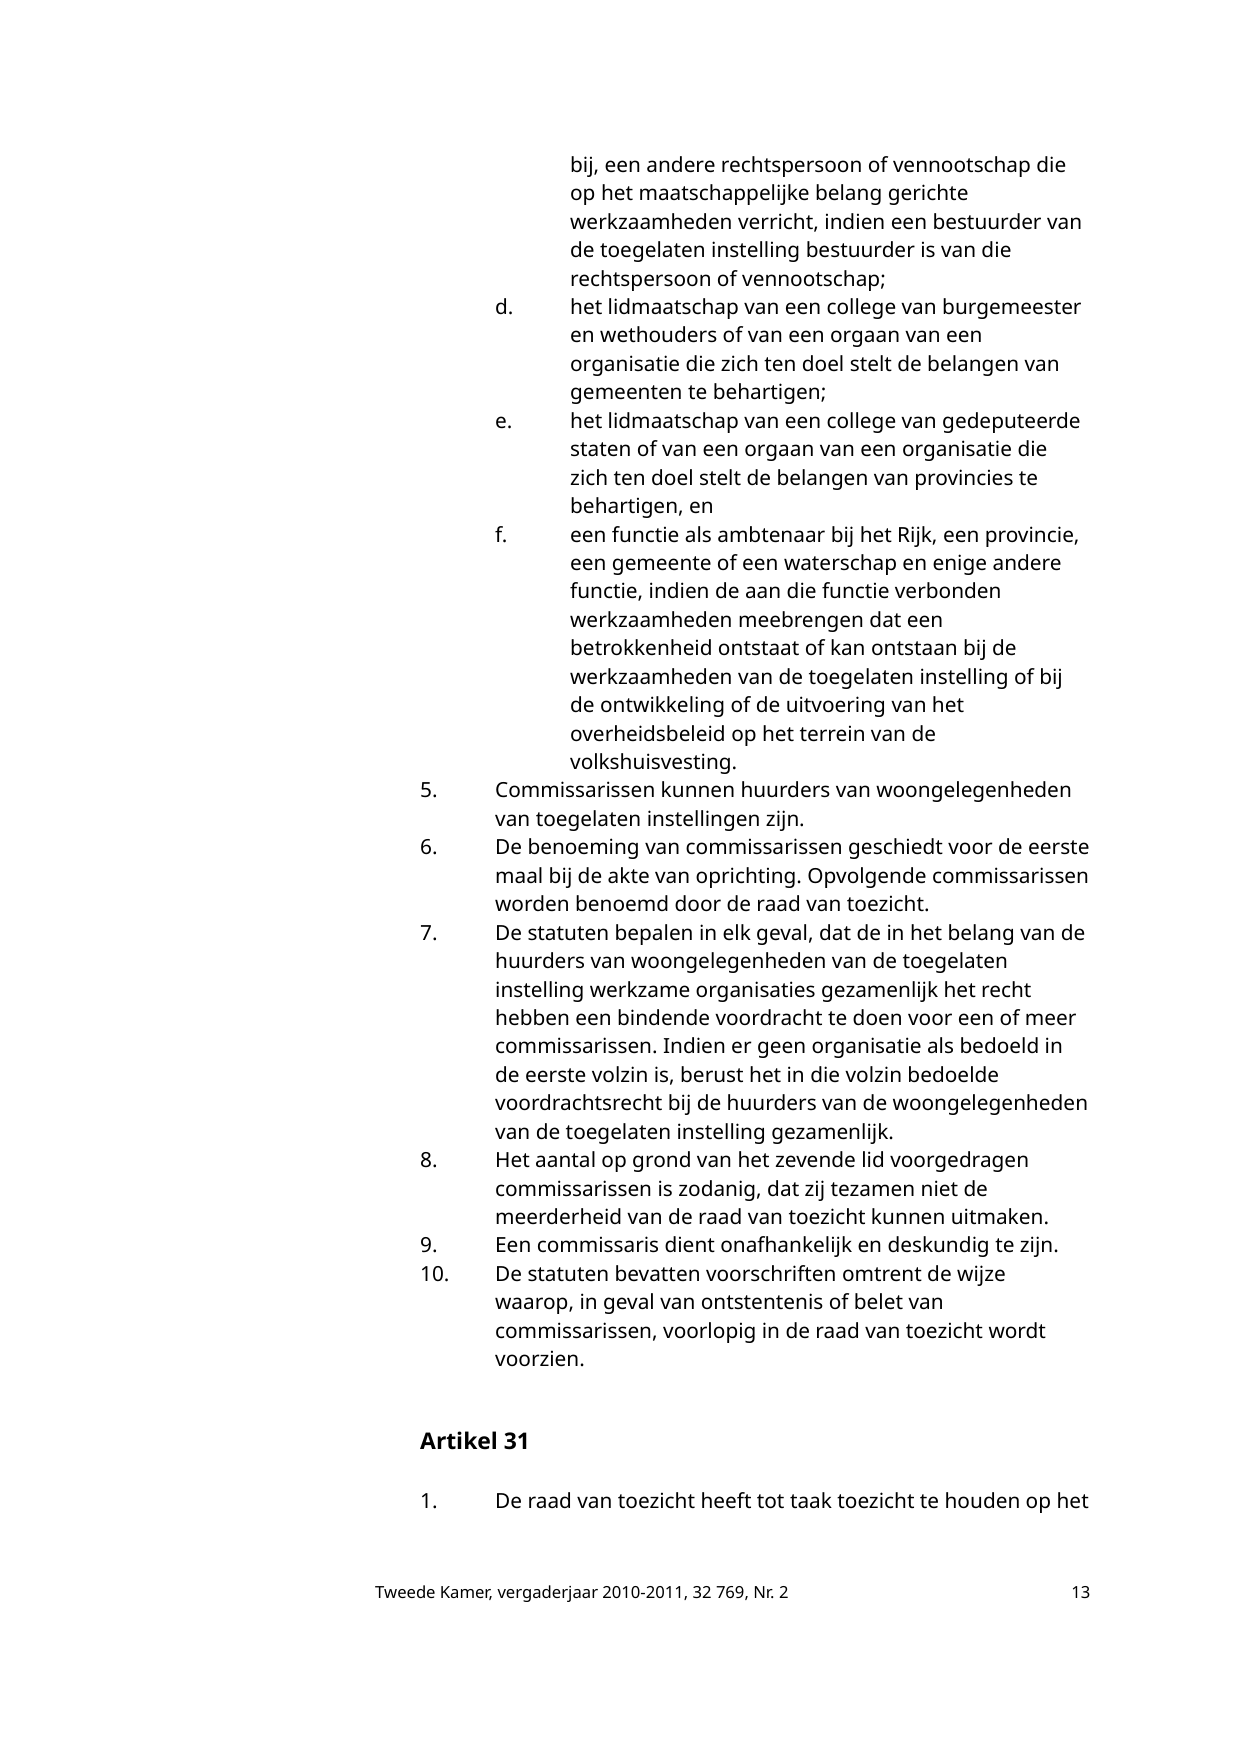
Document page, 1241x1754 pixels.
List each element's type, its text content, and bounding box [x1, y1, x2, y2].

list het lidmaatschap van een college van burgemeester en wethouders of van een orgaan van een organisatie die zich ten doel stelt de belangen van gemeenten te behartigen; [495, 292, 1090, 406]
list De statuten bevatten voorschriften omtrent de wijze waarop, in geval van ontstentenis of belet van commissarissen, voorlopig in de raad van toezicht wordt voorzien. [420, 1259, 1090, 1373]
list een functie als ambtenaar bij het Rijk, een provincie, een gemeente of een waterschap en enige andere functie, indien de aan die functie verbonden werkzaamheden meebrengen dat een betrokkenheid ontstaat of kan ontstaan bij de werkzaamheden van de toegelaten instelling of bij de ontwikkeling of de uitvoering van het overheidsbeleid op het terrein van de volkshuisvesting. [495, 520, 1090, 776]
list het lidmaatschap van een college van gedeputeerde staten of van een orgaan van een organisatie die zich ten doel stelt de belangen van provincies te behartigen, en [495, 406, 1090, 520]
list Commissarissen kunnen huurders van woongelegenheden van toegelaten instellingen zijn. [420, 776, 1090, 832]
list De raad van toezicht heeft tot taak toezicht te houden op het [420, 1487, 1090, 1515]
list bij, een andere rechtspersoon of vennootschap die op het maatschappelijke belang gerichte werkzaamheden verricht, indien een bestuurder van de toegelaten instelling bestuurder is van die rechtspersoon of vennootschap; [495, 150, 1090, 292]
list Een commissaris dient onafhankelijk en deskundig te zijn. [420, 1231, 1090, 1259]
list De statuten bepalen in elk geval, dat de in het belang van de huurders van woongelegenheden van de toegelaten instelling werkzame organisaties gezamenlijk het recht hebben een bindende voordracht te doen voor een of meer commissarissen. Indien er geen organisatie als bedoeld in de eerste volzin is, berust het in die volzin bedoelde voordrachtsrecht bij de huurders van de woongelegenheden van de toegelaten instelling gezamenlijk. [420, 918, 1090, 1145]
list Het aantal op grond van het zevende lid voorgedragen commissarissen is zodanig, dat zij tezamen niet de meerderheid van de raad van toezicht kunnen uitmaken. [420, 1145, 1090, 1231]
list De benoeming van commissarissen geschiedt voor de eerste maal bij de akte van oprichting. Opvolgende commissarissen worden benoemd door de raad van toezicht. [420, 832, 1090, 918]
subtitle Artikel 31 [420, 1425, 1090, 1457]
